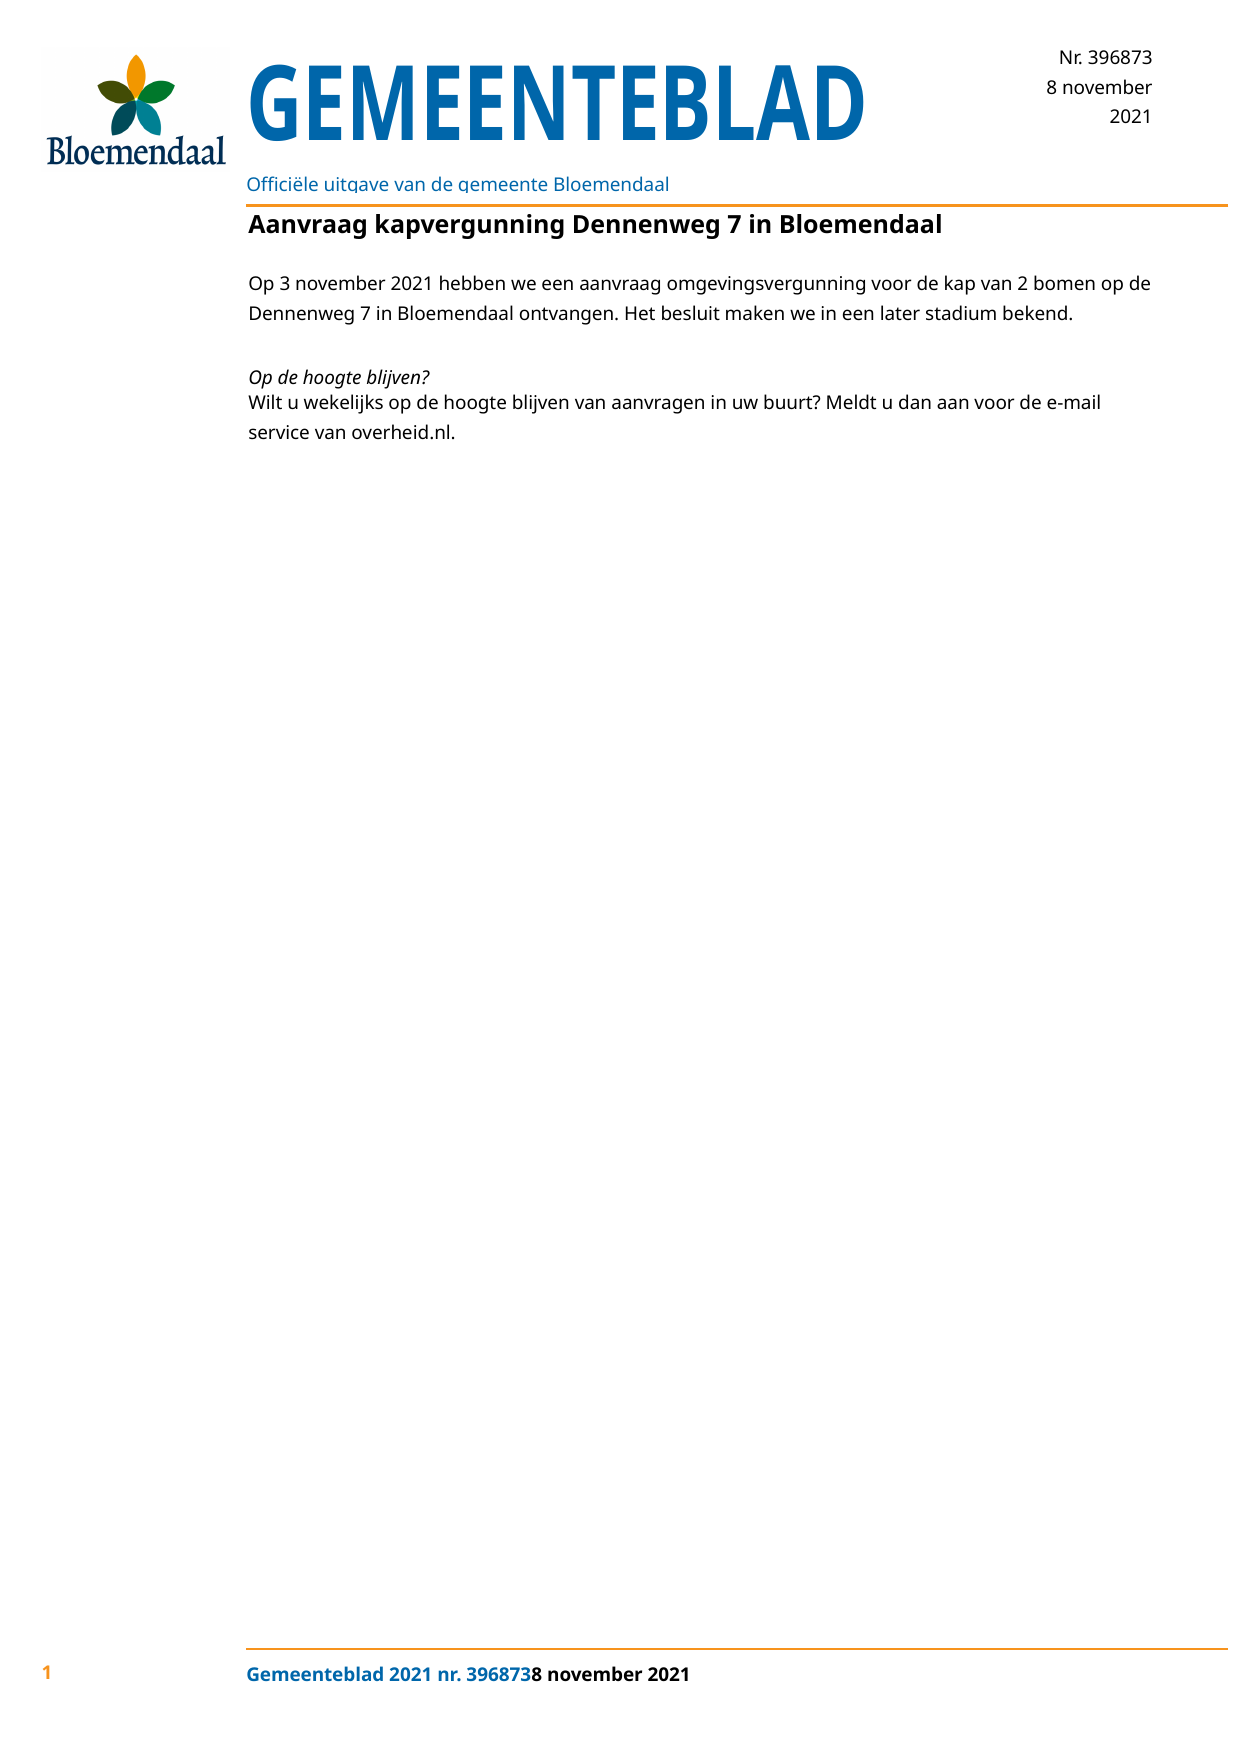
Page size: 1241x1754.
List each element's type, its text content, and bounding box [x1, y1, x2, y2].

picture [41, 47, 231, 172]
text Wilt u wekelijks op de hoogte blijven van aanvragen in uw buurt? Meldt u dan aan voor de e-mail service van overheid.nl. [248, 389, 1152, 445]
text Op 3 november 2021 hebben we een aanvraag omgevingsvergunning voor de kap van 2 bomen op de Dennenweg 7 in Bloemendaal ontvangen. Het besluit maken we in een later stadium bekend. [248, 270, 1152, 326]
text Op de hoogte blijven? [248, 364, 1152, 389]
text Aanvraag kapvergunning Dennenweg 7 in Bloemendaal [248, 207, 1152, 241]
